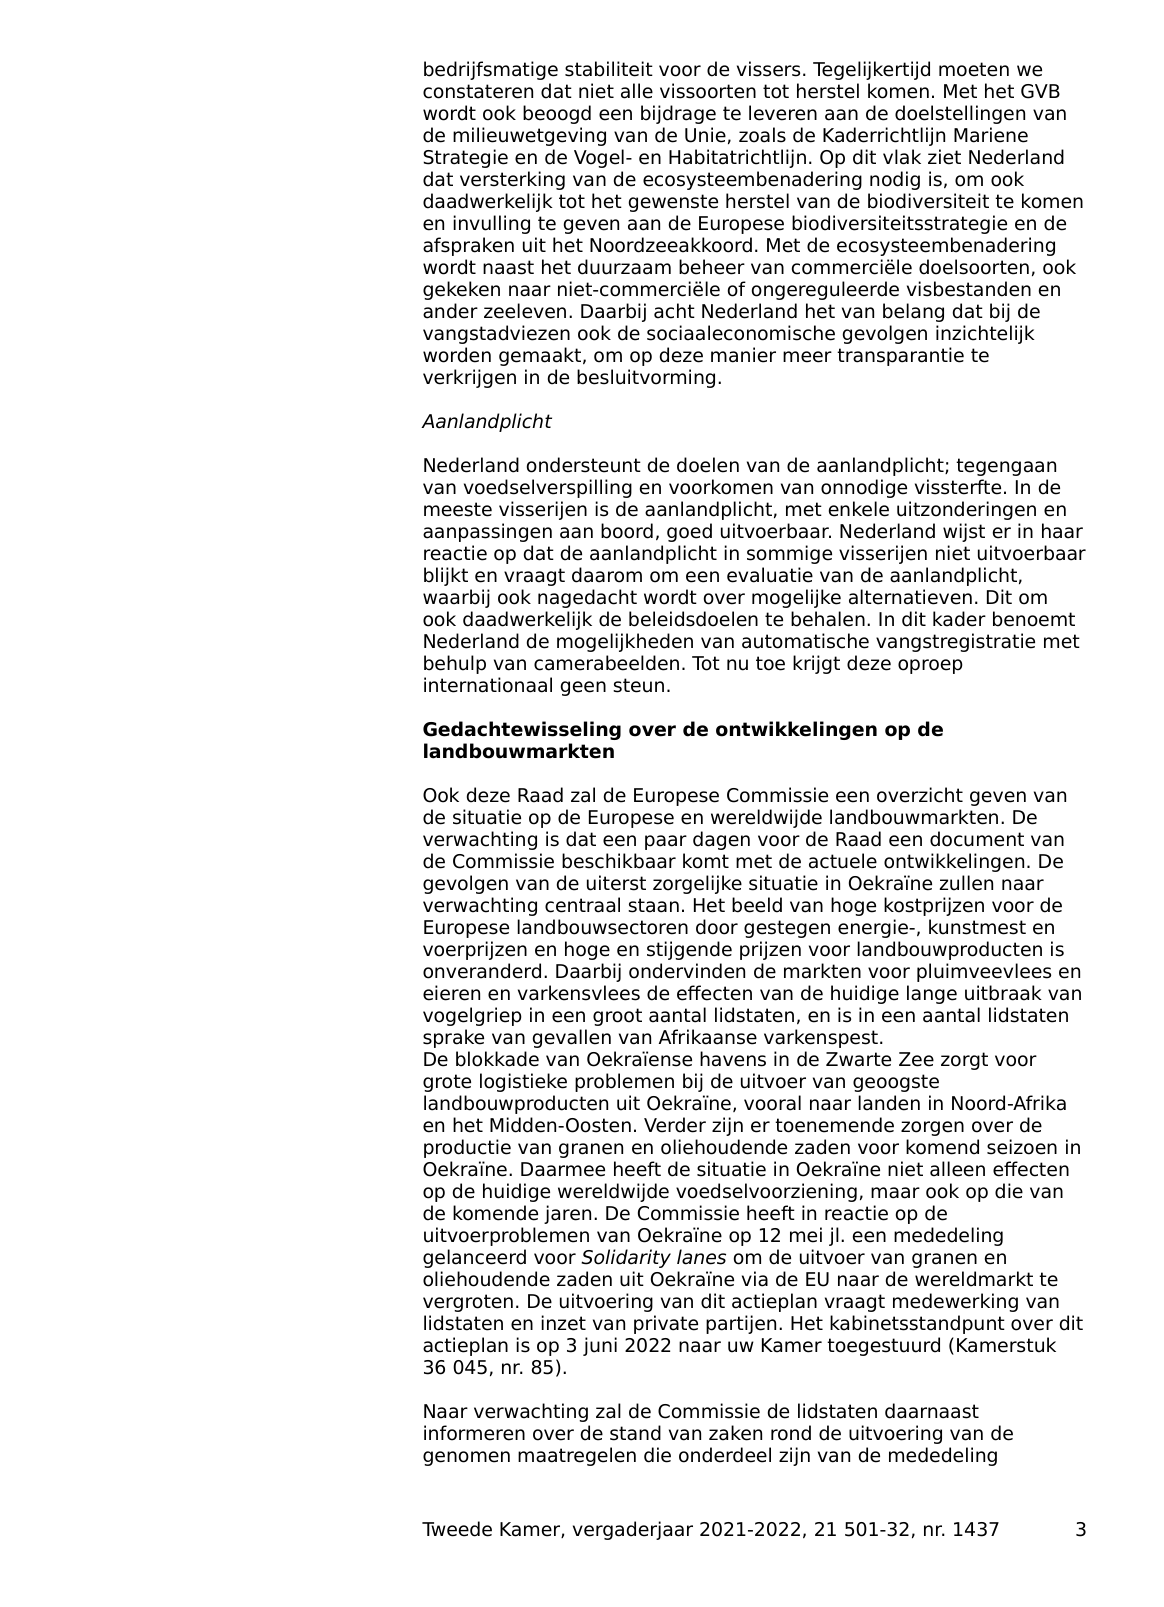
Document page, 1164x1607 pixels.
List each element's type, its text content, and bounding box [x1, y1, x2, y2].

subtitle Gedachtewisseling over de ontwikkelingen op de landbouwmarkten [422, 719, 1087, 763]
text Nederland ondersteunt de doelen van de aanlandplicht; tegengaan van voedselverspilling en voorkomen van onnodige vissterfte. In de meeste visserijen is de aanlandplicht, met enkele uitzonderingen en aanpassingen aan boord, goed uitvoerbaar. Nederland wijst er in haar reactie op dat de aanlandplicht in sommige visserijen niet uitvoerbaar blijkt en vraagt daarom om een evaluatie van de aanlandplicht, waarbij ook nagedacht wordt over mogelijke alternatieven. Dit om ook daadwerkelijk de beleidsdoelen te behalen. In dit kader benoemt Nederland de mogelijkheden van automatische vangstregistratie met behulp van camerabeelden. Tot nu toe krijgt deze oproep internationaal geen steun. [422, 455, 1087, 697]
text bedrijfsmatige stabiliteit voor de vissers. Tegelijkertijd moeten we constateren dat niet alle vissoorten tot herstel komen. Met het GVB wordt ook beoogd een bijdrage te leveren aan de doelstellingen van de milieuwetgeving van de Unie, zoals de Kaderrichtlijn Mariene Strategie en de Vogel- en Habitatrichtlijn. Op dit vlak ziet Nederland dat versterking van de ecosysteembenadering nodig is, om ook daadwerkelijk tot het gewenste herstel van de biodiversiteit te komen en invulling te geven aan de Europese biodiversiteitsstrategie en de afspraken uit het Noordzeeakkoord. Met de ecosysteembenadering wordt naast het duurzaam beheer van commerciële doelsoorten, ook gekeken naar niet-commerciële of ongereguleerde visbestanden en ander zeeleven. Daarbij acht Nederland het van belang dat bij de vangstadviezen ook de sociaaleconomische gevolgen inzichtelijk worden gemaakt, om op deze manier meer transparantie te verkrijgen in de besluitvorming. [422, 59, 1087, 389]
subtitle Aanlandplicht [422, 411, 1087, 433]
text De blokkade van Oekraïense havens in de Zwarte Zee zorgt voor grote logistieke problemen bij de uitvoer van geoogste landbouwproducten uit Oekraïne, vooral naar landen in Noord-Afrika en het Midden-Oosten. Verder zijn er toenemende zorgen over de productie van granen en oliehoudende zaden voor komend seizoen in Oekraïne. Daarmee heeft de situatie in Oekraïne niet alleen effecten op de huidige wereldwijde voedselvoorziening, maar ook op die van de komende jaren. De Commissie heeft in reactie op de uitvoerproblemen van Oekraïne op 12 mei jl. een mededeling gelanceerd voor Solidarity lanes om de uitvoer van granen en oliehoudende zaden uit Oekraïne via de EU naar de wereldmarkt te vergroten. De uitvoering van dit actieplan vraagt medewerking van lidstaten en inzet van private partijen. Het kabinetsstandpunt over dit actieplan is op 3 juni 2022 naar uw Kamer toegestuurd (Kamerstuk 36 045, nr. 85). [422, 1049, 1087, 1379]
text Ook deze Raad zal de Europese Commissie een overzicht geven van de situatie op de Europese en wereldwijde landbouwmarkten. De verwachting is dat een paar dagen voor de Raad een document van de Commissie beschikbaar komt met de actuele ontwikkelingen. De gevolgen van de uiterst zorgelijke situatie in Oekraïne zullen naar verwachting centraal staan. Het beeld van hoge kostprijzen voor de Europese landbouwsectoren door gestegen energie-, kunstmest en voerprijzen en hoge en stijgende prijzen voor landbouwproducten is onveranderd. Daarbij ondervinden de markten voor pluimveevlees en eieren en varkensvlees de effecten van de huidige lange uitbraak van vogelgriep in een groot aantal lidstaten, en is in een aantal lidstaten sprake van gevallen van Afrikaanse varkenspest. [422, 785, 1087, 1049]
text Naar verwachting zal de Commissie de lidstaten daarnaast informeren over de stand van zaken rond de uitvoering van de genomen maatregelen die onderdeel zijn van de mededeling [422, 1401, 1087, 1467]
